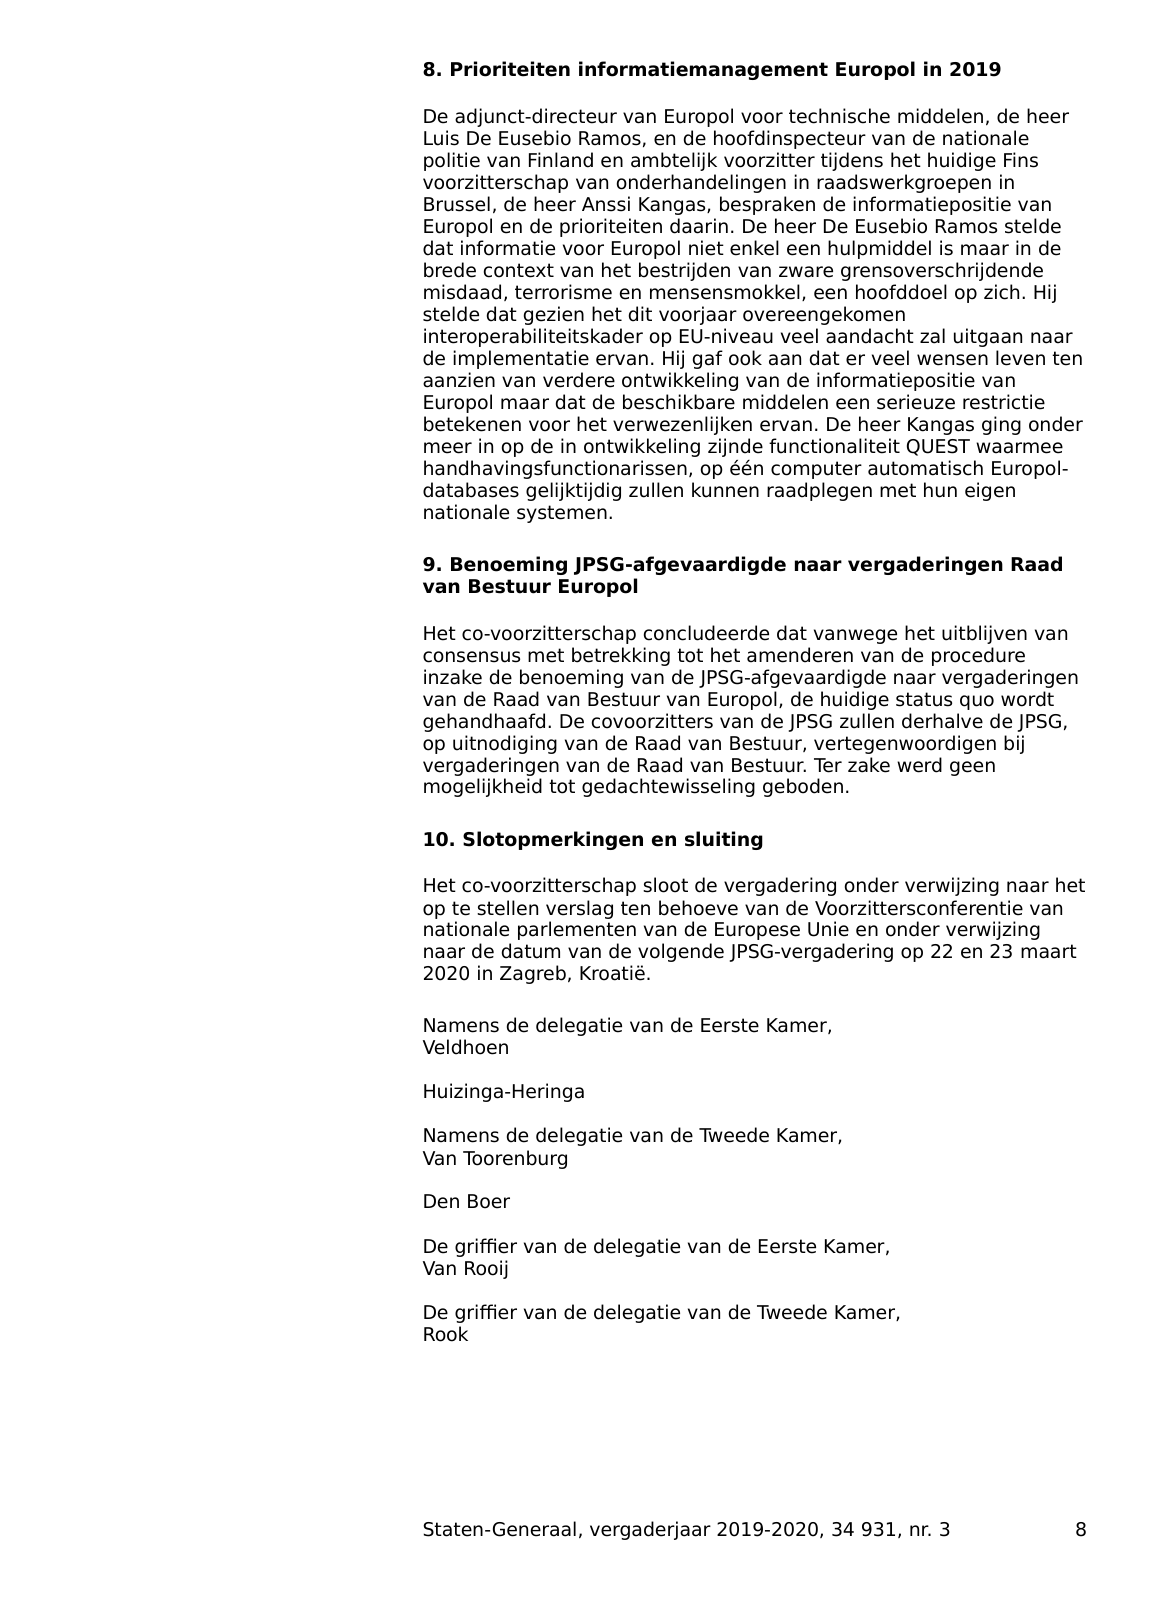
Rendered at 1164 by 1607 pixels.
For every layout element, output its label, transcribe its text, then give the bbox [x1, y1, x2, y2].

text Namens de delegatie van de Tweede Kamer, Van Toorenburg Den Boer [422, 1125, 1087, 1213]
subtitle 9. Benoeming JPSG-afgevaardigde naar vergaderingen Raad van Bestuur Europol [422, 554, 1087, 598]
subtitle 10. Slotopmerkingen en sluiting [422, 828, 1087, 850]
text De adjunct-directeur van Europol voor technische middelen, de heer Luis De Eusebio Ramos, en de hoofdinspecteur van de nationale politie van Finland en ambtelijk voorzitter tijdens het huidige Fins voorzitterschap van onderhandelingen in raadswerkgroepen in Brussel, de heer Anssi Kangas, bespraken de informatiepositie van Europol en de prioriteiten daarin. De heer De Eusebio Ramos stelde dat informatie voor Europol niet enkel een hulpmiddel is maar in de brede context van het bestrijden van zware grensoverschrijdende misdaad, terrorisme en mensensmokkel, een hoofddoel op zich. Hij stelde dat gezien het dit voorjaar overeengekomen interoperabiliteitskader op EU-niveau veel aandacht zal uitgaan naar de implementatie ervan. Hij gaf ook aan dat er veel wensen leven ten aanzien van verdere ontwikkeling van de informatiepositie van Europol maar dat de beschikbare middelen een serieuze restrictie betekenen voor het verwezenlijken ervan. De heer Kangas ging onder meer in op de in ontwikkeling zijnde functionaliteit QUEST waarmee handhavingsfunctionarissen, op één computer automatisch Europol-databases gelijktijdig zullen kunnen raadplegen met hun eigen nationale systemen. [422, 106, 1087, 524]
text Het co-voorzitterschap concludeerde dat vanwege het uitblijven van consensus met betrekking tot het amenderen van de procedure inzake de benoeming van de JPSG-afgevaardigde naar vergaderingen van de Raad van Bestuur van Europol, de huidige status quo wordt gehandhaafd. De covoorzitters van de JPSG zullen derhalve de JPSG, op uitnodiging van de Raad van Bestuur, vertegenwoordigen bij vergaderingen van de Raad van Bestuur. Ter zake werd geen mogelijkheid tot gedachtewisseling geboden. [422, 623, 1087, 798]
subtitle 8. Prioriteiten informatiemanagement Europol in 2019 [422, 59, 1087, 81]
text Het co-voorzitterschap sloot de vergadering onder verwijzing naar het op te stellen verslag ten behoeve van de Voorzittersconferentie van nationale parlementen van de Europese Unie en onder verwijzing naar de datum van de volgende JPSG-vergadering op 22 en 23 maart 2020 in Zagreb, Kroatië. [422, 875, 1087, 985]
text Namens de delegatie van de Eerste Kamer, Veldhoen Huizinga-Heringa [422, 1015, 1087, 1103]
text De griffier van de delegatie van de Tweede Kamer, Rook [422, 1302, 1087, 1346]
text De griffier van de delegatie van de Eerste Kamer, Van Rooij [422, 1236, 1087, 1279]
